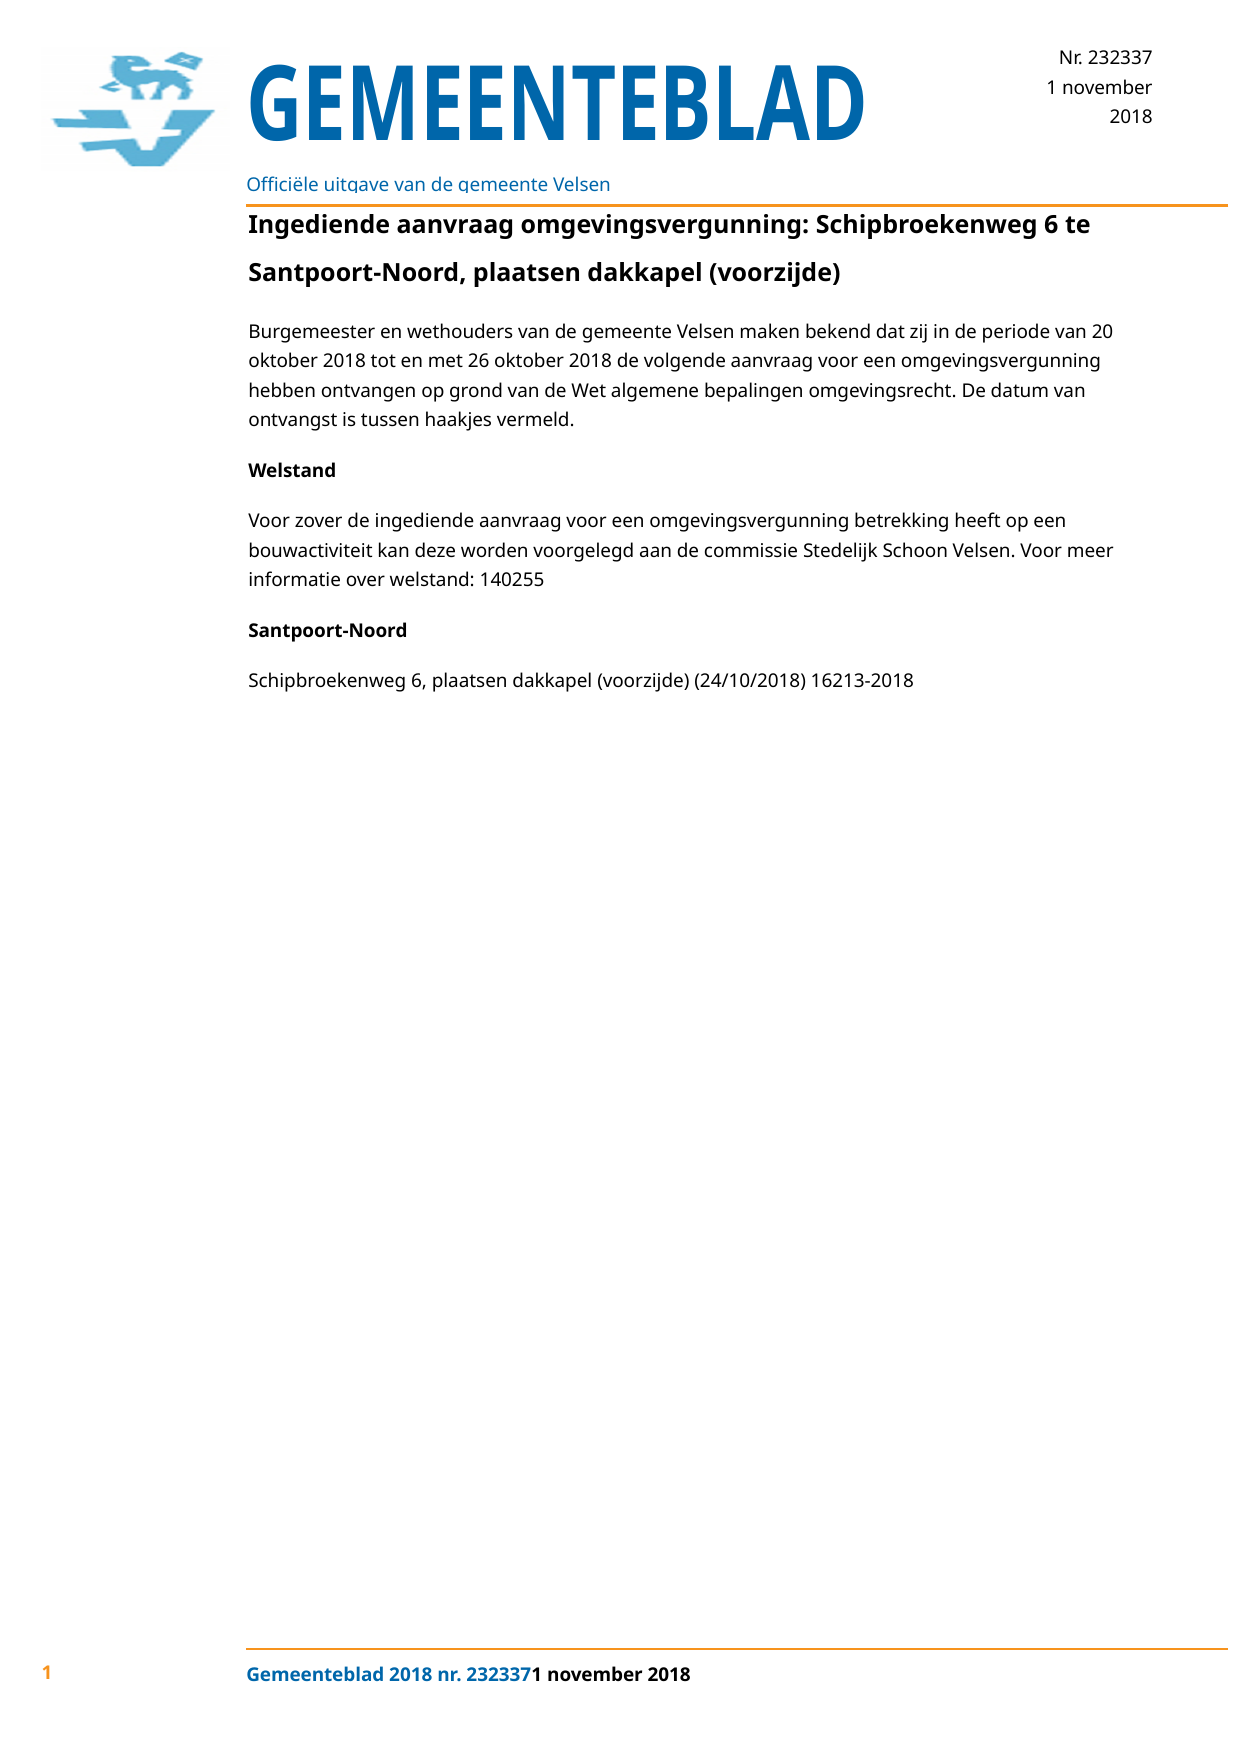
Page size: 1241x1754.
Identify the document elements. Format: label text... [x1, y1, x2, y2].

picture [41, 47, 231, 172]
text Schipbroekenweg 6, plaatsen dakkapel (voorzijde) (24/10/2018) 16213-2018 [248, 667, 1152, 693]
text Ingediende aanvraag omgevingsvergunning: Schipbroekenweg 6 te Santpoort-Noord, plaatsen dakkapel (voorzijde) [248, 207, 1152, 288]
text Burgemeester en wethouders van de gemeente Velsen maken bekend dat zij in de periode van 20 oktober 2018 tot en met 26 oktober 2018 de volgende aanvraag voor een omgevingsvergunning hebben ontvangen op grond van de Wet algemene bepalingen omgevingsrecht. De datum van ontvangst is tussen haakjes vermeld. [248, 318, 1152, 432]
text Welstand [248, 457, 1152, 483]
text Voor zover de ingediende aanvraag voor een omgevingsvergunning betrekking heeft op een bouwactiviteit kan deze worden voorgelegd aan de commissie Stedelijk Schoon Velsen. Voor meer informatie over welstand: 140255 [248, 507, 1152, 592]
text Santpoort-Noord [248, 617, 1152, 643]
